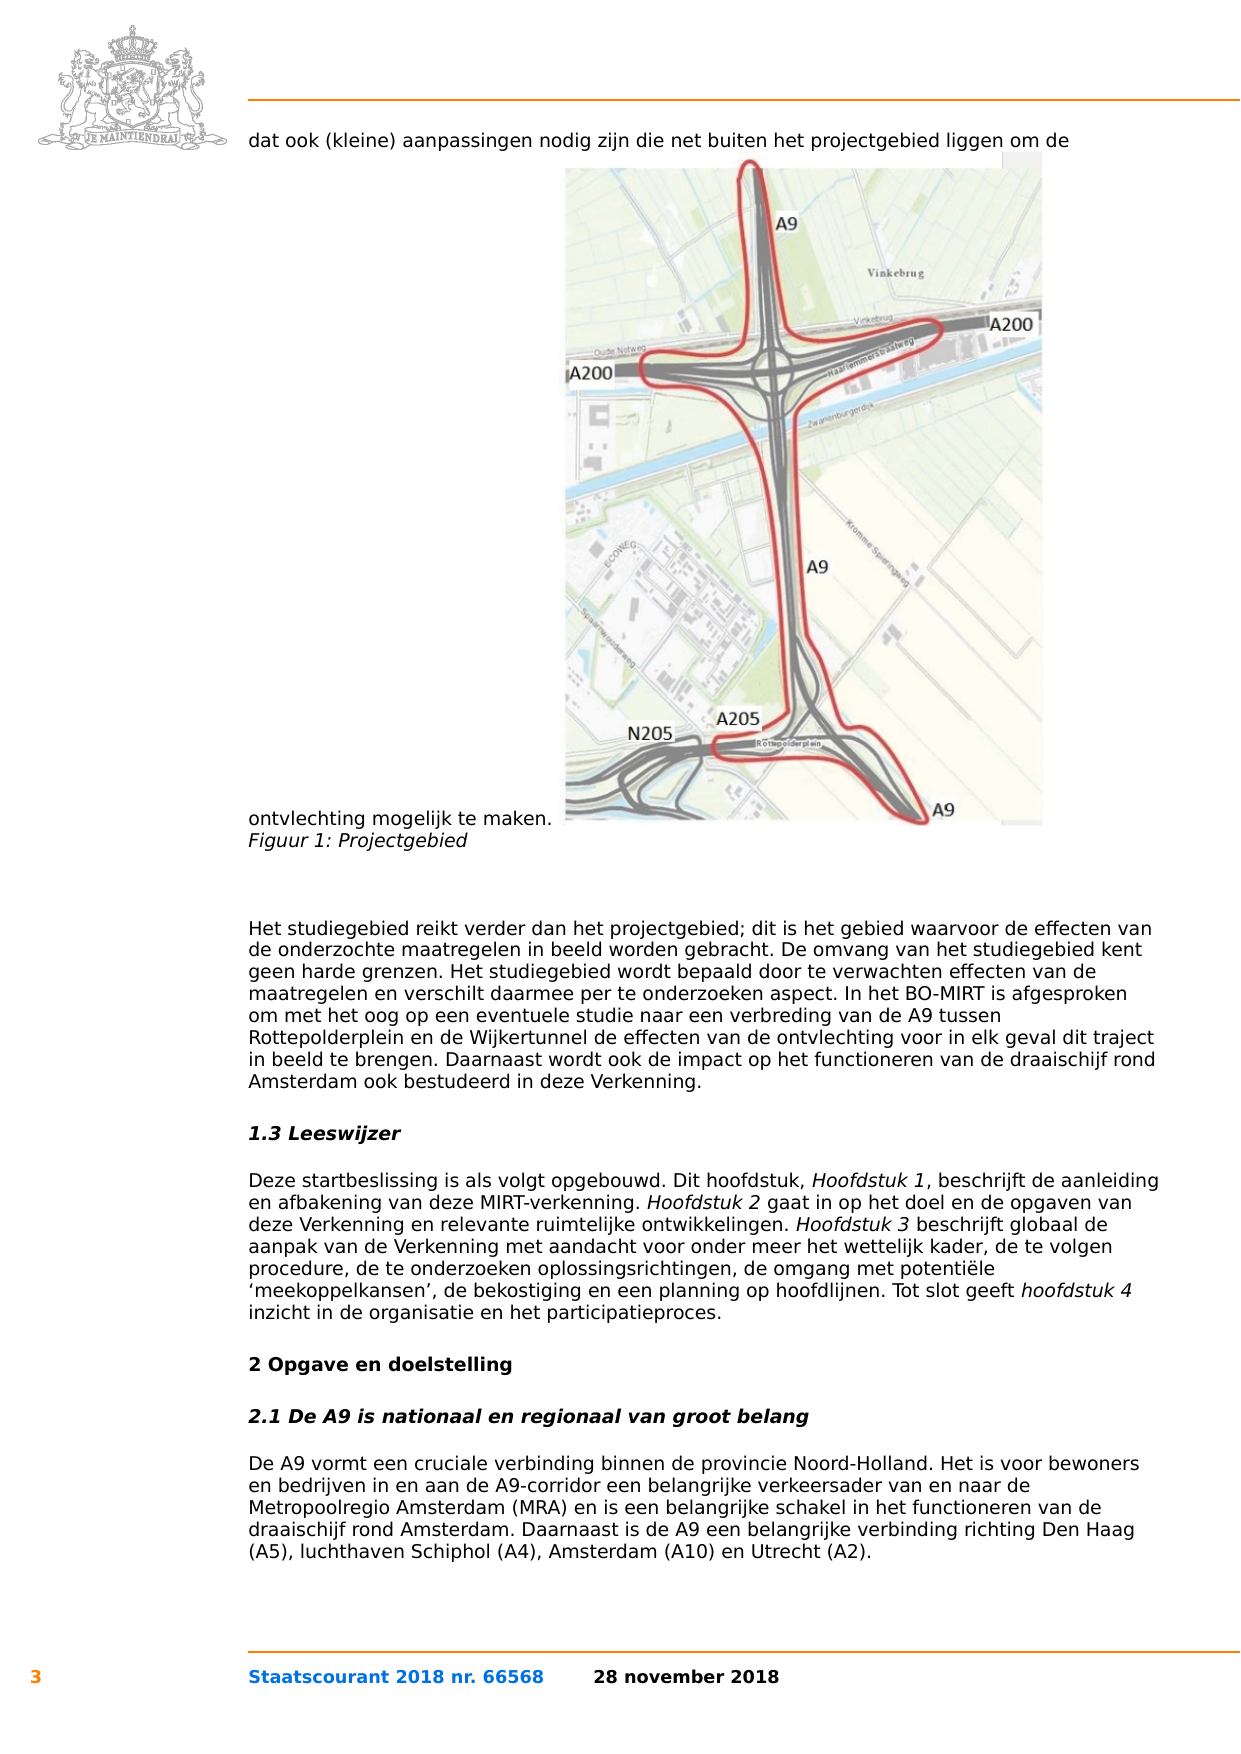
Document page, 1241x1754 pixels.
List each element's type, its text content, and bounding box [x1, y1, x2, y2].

subtitle 2 Opgave en doelstelling [248, 1354, 1163, 1376]
subtitle 1.3 Leeswijzer [248, 1123, 1163, 1145]
picture [38, 25, 227, 150]
text Het studiegebied reikt verder dan het projectgebied; dit is het gebied waarvoor de effecten van de onderzochte maatregelen in beeld worden gebracht. De omvang van het studiegebied kent geen harde grenzen. Het studiegebied wordt bepaald door te verwachten effecten van de maatregelen en verschilt daarmee per te onderzoeken aspect. In het BO-MIRT is afgesproken om met het oog op een eventuele studie naar een verbreding van de A9 tussen Rottepolderplein en de Wijkertunnel de effecten van de ontvlechting voor in elk geval dit traject in beeld te brengen. Daarnaast wordt ook de impact op het functioneren van de draaischijf rond Amsterdam ook bestudeerd in deze Verkenning. [248, 917, 1163, 1093]
picture [558, 151, 1043, 826]
text Deze startbeslissing is als volgt opgebouwd. Dit hoofdstuk, Hoofdstuk 1, beschrijft de aanleiding en afbakening van deze MIRT-verkenning. Hoofdstuk 2 gaat in op het doel en de opgaven van deze Verkenning en relevante ruimtelijke ontwikkelingen. Hoofdstuk 3 beschrijft globaal de aanpak van de Verkenning met aandacht voor onder meer het wettelijk kader, de te volgen procedure, de te onderzoeken oplossingsrichtingen, de omgang met potentiële ‘meekoppelkansen’, de bekostiging en een planning op hoofdlijnen. Tot slot geeft hoofdstuk 4 inzicht in de organisatie en het participatieproces. [248, 1170, 1163, 1324]
text De A9 vormt een cruciale verbinding binnen de provincie Noord-Holland. Het is voor bewoners en bedrijven in en aan de A9-corridor een belangrijke verkeersader van en naar de Metropoolregio Amsterdam (MRA) en is een belangrijke schakel in het functioneren van de draaischijf rond Amsterdam. Daarnaast is de A9 een belangrijke verbinding richting Den Haag (A5), luchthaven Schiphol (A4), Amsterdam (A10) en Utrecht (A2). [248, 1453, 1163, 1563]
text dat ook (kleine) aanpassingen nodig zijn die net buiten het projectgebied liggen om de ontvlechting mogelijk te maken. Figuur 1: Projectgebied [248, 130, 1163, 896]
subtitle 2.1 De A9 is nationaal en regionaal van groot belang [248, 1406, 1163, 1428]
